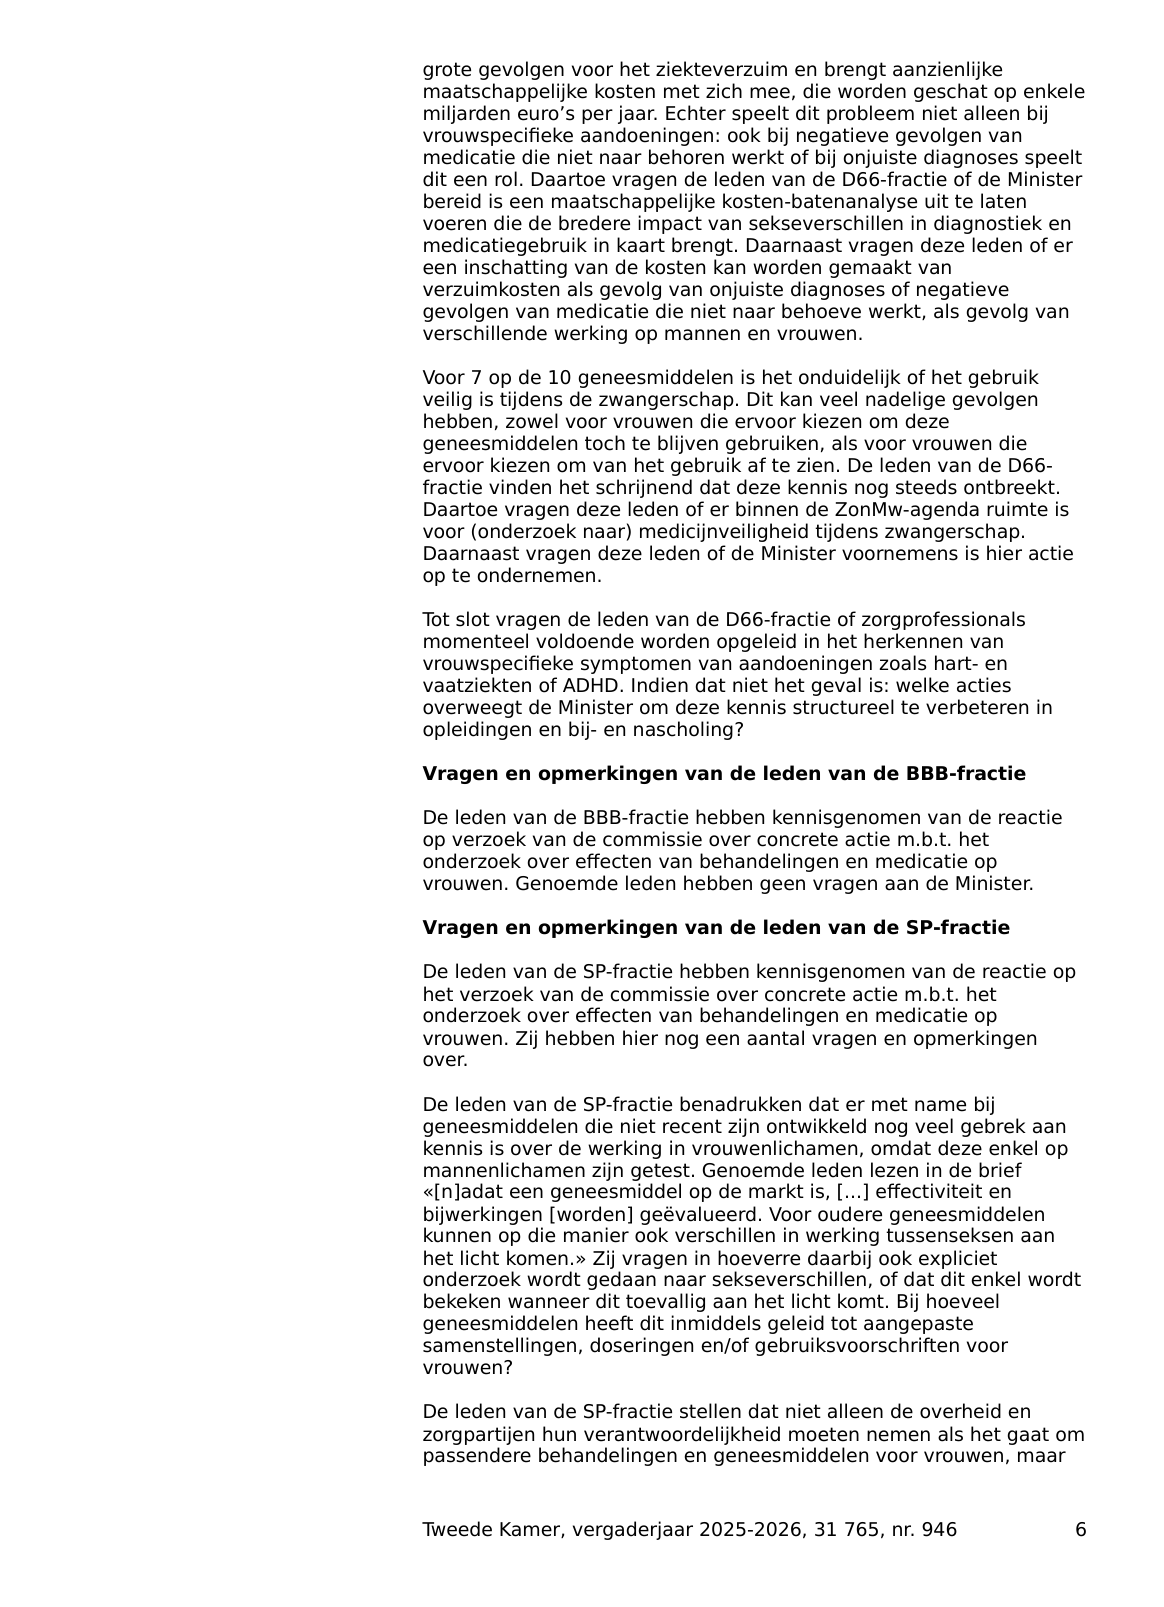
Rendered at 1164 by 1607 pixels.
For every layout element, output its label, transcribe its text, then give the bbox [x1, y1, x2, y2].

subtitle Vragen en opmerkingen van de leden van de SP-fractie [422, 917, 1087, 939]
text De leden van de SP-fractie hebben kennisgenomen van de reactie op het verzoek van de commissie over concrete actie m.b.t. het onderzoek over effecten van behandelingen en medicatie op vrouwen. Zij hebben hier nog een aantal vragen en opmerkingen over. [422, 961, 1087, 1071]
text De leden van de BBB-fractie hebben kennisgenomen van de reactie op verzoek van de commissie over concrete actie m.b.t. het onderzoek over effecten van behandelingen en medicatie op vrouwen. Genoemde leden hebben geen vragen aan de Minister. [422, 807, 1087, 895]
text Tot slot vragen de leden van de D66-fractie of zorgprofessionals momenteel voldoende worden opgeleid in het herkennen van vrouwspecifieke symptomen van aandoeningen zoals hart- en vaatziekten of ADHD. Indien dat niet het geval is: welke acties overweegt de Minister om deze kennis structureel te verbeteren in opleidingen en bij- en nascholing? [422, 609, 1087, 741]
subtitle Vragen en opmerkingen van de leden van de BBB-fractie [422, 763, 1087, 785]
text De leden van de SP-fractie stellen dat niet alleen de overheid en zorgpartijen hun verantwoordelijkheid moeten nemen als het gaat om passendere behandelingen en geneesmiddelen voor vrouwen, maar [422, 1401, 1087, 1467]
text grote gevolgen voor het ziekteverzuim en brengt aanzienlijke maatschappelijke kosten met zich mee, die worden geschat op enkele miljarden euro’s per jaar. Echter speelt dit probleem niet alleen bij vrouwspecifieke aandoeningen: ook bij negatieve gevolgen van medicatie die niet naar behoren werkt of bij onjuiste diagnoses speelt dit een rol. Daartoe vragen de leden van de D66-fractie of de Minister bereid is een maatschappelijke kosten-batenanalyse uit te laten voeren die de bredere impact van sekseverschillen in diagnostiek en medicatiegebruik in kaart brengt. Daarnaast vragen deze leden of er een inschatting van de kosten kan worden gemaakt van verzuimkosten als gevolg van onjuiste diagnoses of negatieve gevolgen van medicatie die niet naar behoeve werkt, als gevolg van verschillende werking op mannen en vrouwen. [422, 59, 1087, 345]
text De leden van de SP-fractie benadrukken dat er met name bij geneesmiddelen die niet recent zijn ontwikkeld nog veel gebrek aan kennis is over de werking in vrouwenlichamen, omdat deze enkel op mannenlichamen zijn getest. Genoemde leden lezen in de brief «[n]adat een geneesmiddel op de markt is, [...] effectiviteit en bijwerkingen [worden] geëvalueerd. Voor oudere geneesmiddelen kunnen op die manier ook verschillen in werking tussenseksen aan het licht komen.» Zij vragen in hoeverre daarbij ook expliciet onderzoek wordt gedaan naar sekseverschillen, of dat dit enkel wordt bekeken wanneer dit toevallig aan het licht komt. Bij hoeveel geneesmiddelen heeft dit inmiddels geleid tot aangepaste samenstellingen, doseringen en/of gebruiksvoorschriften voor vrouwen? [422, 1093, 1087, 1379]
text Voor 7 op de 10 geneesmiddelen is het onduidelijk of het gebruik veilig is tijdens de zwangerschap. Dit kan veel nadelige gevolgen hebben, zowel voor vrouwen die ervoor kiezen om deze geneesmiddelen toch te blijven gebruiken, als voor vrouwen die ervoor kiezen om van het gebruik af te zien. De leden van de D66-fractie vinden het schrijnend dat deze kennis nog steeds ontbreekt. Daartoe vragen deze leden of er binnen de ZonMw-agenda ruimte is voor (onderzoek naar) medicijnveiligheid tijdens zwangerschap. Daarnaast vragen deze leden of de Minister voornemens is hier actie op te ondernemen. [422, 367, 1087, 587]
